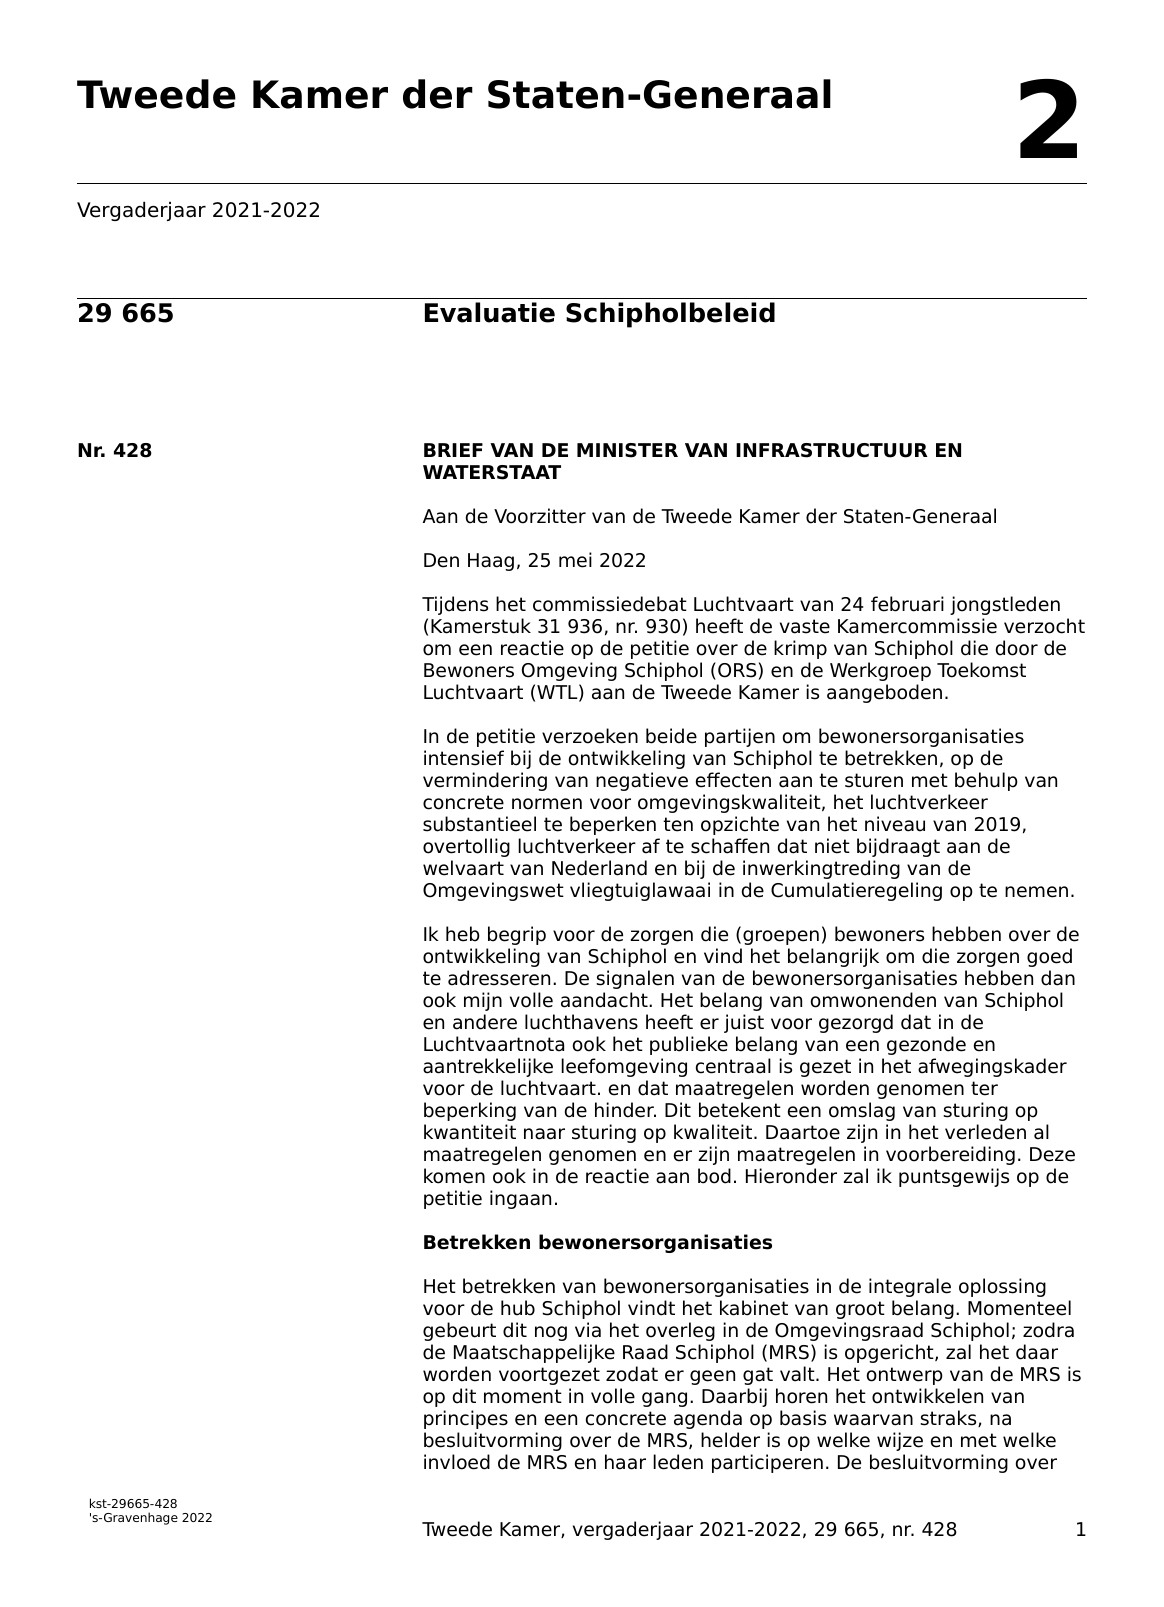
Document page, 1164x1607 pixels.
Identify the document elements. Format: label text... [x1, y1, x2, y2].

text Het betrekken van bewonersorganisaties in de integrale oplossing voor de hub Schiphol vindt het kabinet van groot belang. Momenteel gebeurt dit nog via het overleg in de Omgevingsraad Schiphol; zodra de Maatschappelijke Raad Schiphol (MRS) is opgericht, zal het daar worden voortgezet zodat er geen gat valt. Het ontwerp van de MRS is op dit moment in volle gang. Daarbij horen het ontwikkelen van principes en een concrete agenda op basis waarvan straks, na besluitvorming over de MRS, helder is op welke wijze en met welke invloed de MRS en haar leden participeren. De besluitvorming over [422, 1276, 1087, 1474]
table_cell Vergaderjaar 2021-2022 [77, 184, 1087, 298]
subtitle Nr. 428 BRIEF VAN DE MINISTER VAN INFRASTRUCTUUR EN WATERSTAAT [77, 440, 1087, 484]
text Aan de Voorzitter van de Tweede Kamer der Staten-Generaal [422, 506, 1087, 528]
table_header Tweede Kamer der Staten-Generaal [77, 59, 886, 183]
subtitle 29 665 Evaluatie Schipholbeleid [77, 299, 1087, 329]
text Tijdens het commissiedebat Luchtvaart van 24 februari jongstleden (Kamerstuk 31 936, nr. 930) heeft de vaste Kamercommissie verzocht om een reactie op de petitie over de krimp van Schiphol die door de Bewoners Omgeving Schiphol (ORS) en de Werkgroep Toekomst Luchtvaart (WTL) aan de Tweede Kamer is aangeboden. [422, 594, 1087, 704]
text kst-29665-428 [88, 1497, 323, 1511]
subtitle Betrekken bewonersorganisaties [422, 1232, 1087, 1254]
text In de petitie verzoeken beide partijen om bewonersorganisaties intensief bij de ontwikkeling van Schiphol te betrekken, op de vermindering van negatieve effecten aan te sturen met behulp van concrete normen voor omgevingskwaliteit, het luchtverkeer substantieel te beperken ten opzichte van het niveau van 2019, overtollig luchtverkeer af te schaffen dat niet bijdraagt aan de welvaart van Nederland en bij de inwerkingtreding van de Omgevingswet vliegtuiglawaai in de Cumulatieregeling op te nemen. [422, 726, 1087, 902]
table_header 2 [886, 59, 1087, 183]
text 's-Gravenhage 2022 [88, 1511, 323, 1525]
text Ik heb begrip voor de zorgen die (groepen) bewoners hebben over de ontwikkeling van Schiphol en vind het belangrijk om die zorgen goed te adresseren. De signalen van de bewonersorganisaties hebben dan ook mijn volle aandacht. Het belang van omwonenden van Schiphol en andere luchthavens heeft er juist voor gezorgd dat in de Luchtvaartnota ook het publieke belang van een gezonde en aantrekkelijke leefomgeving centraal is gezet in het afwegingskader voor de luchtvaart. en dat maatregelen worden genomen ter beperking van de hinder. Dit betekent een omslag van sturing op kwantiteit naar sturing op kwaliteit. Daartoe zijn in het verleden al maatregelen genomen en er zijn maatregelen in voorbereiding. Deze komen ook in de reactie aan bod. Hieronder zal ik puntsgewijs op de petitie ingaan. [422, 924, 1087, 1210]
text Den Haag, 25 mei 2022 [422, 550, 1087, 572]
